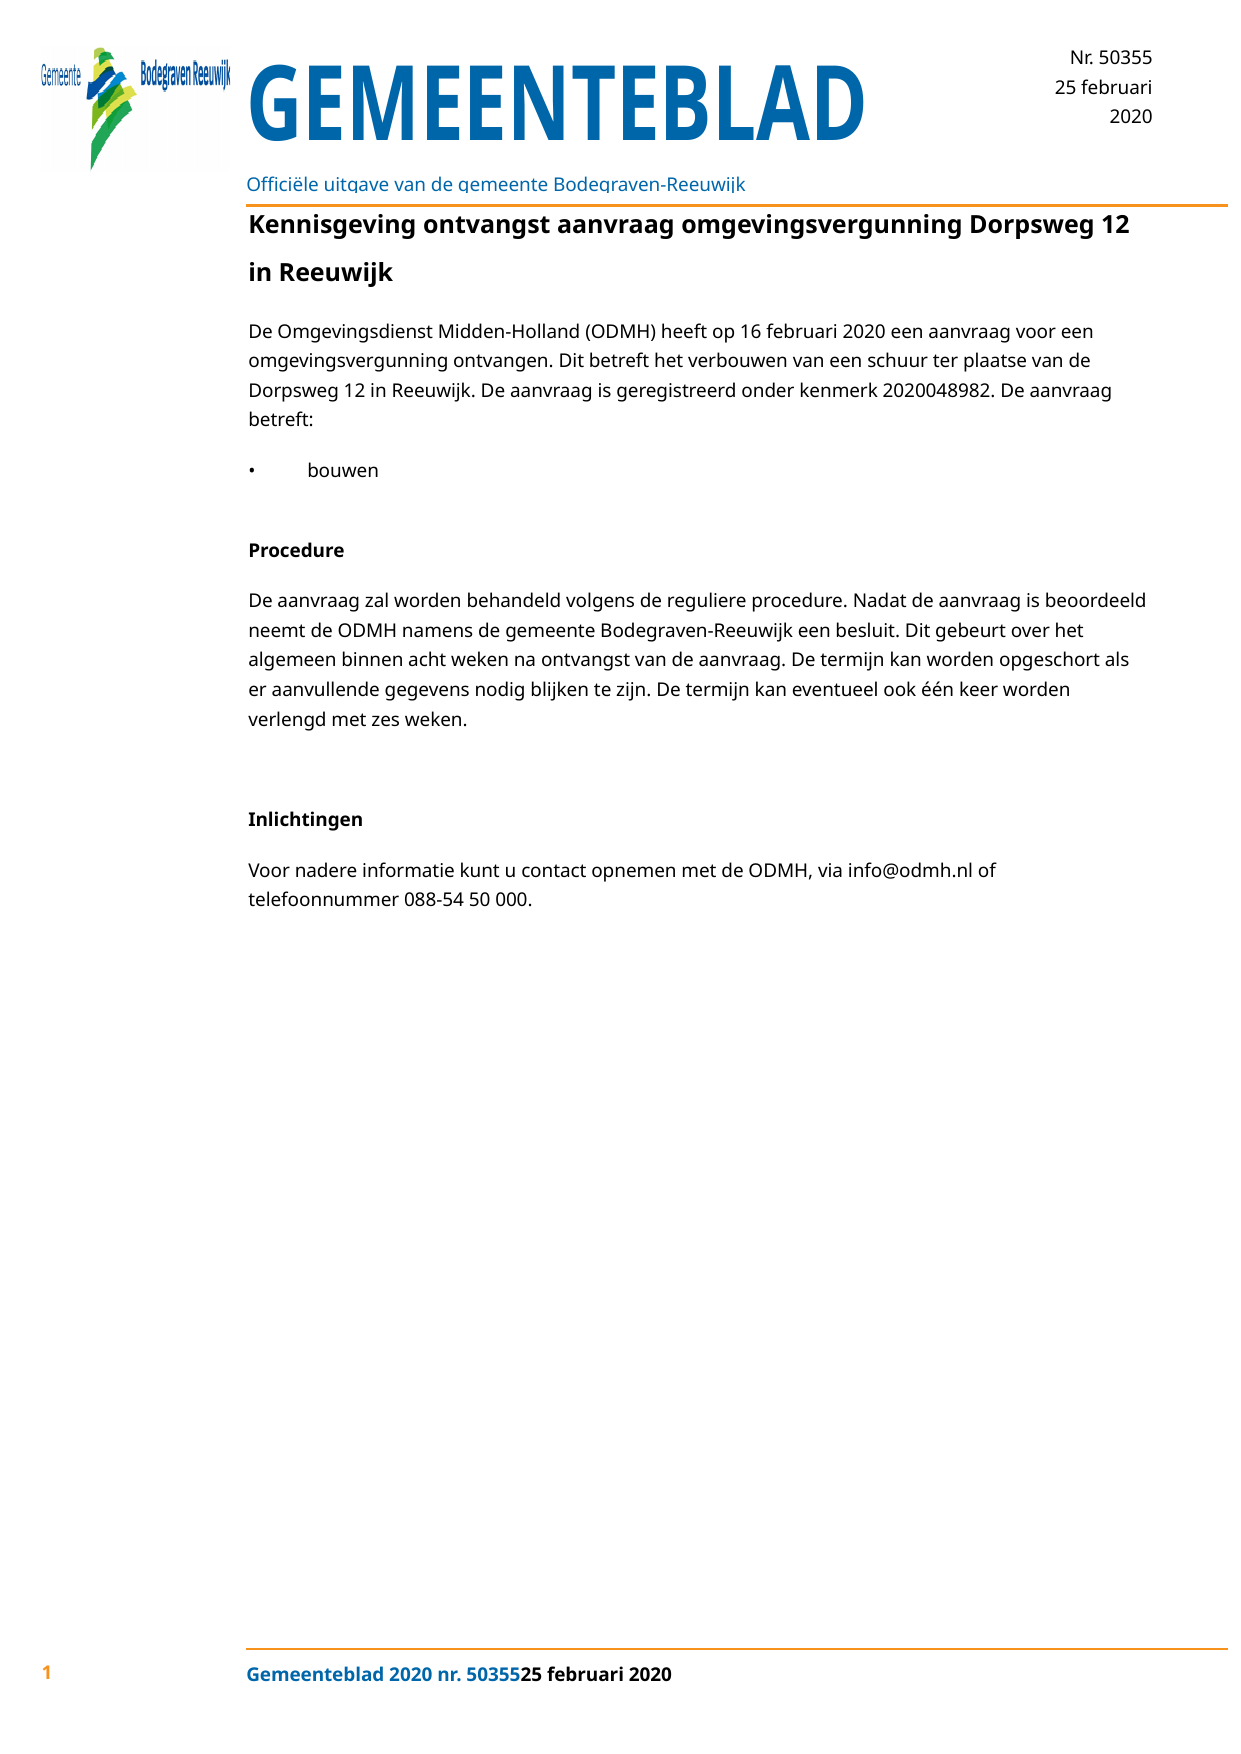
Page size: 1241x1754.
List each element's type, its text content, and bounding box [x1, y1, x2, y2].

text Voor nadere informatie kunt u contact opnemen met de ODMH, via info@odmh.nl of telefoonnummer 088-54 50 000. [248, 857, 1152, 912]
text De aanvraag zal worden behandeld volgens de reguliere procedure. Nadat de aanvraag is beoordeeld neemt de ODMH namens de gemeente Bodegraven-Reeuwijk een besluit. Dit gebeurt over het algemeen binnen acht weken na ontvangst van de aanvraag. De termijn kan worden opgeschort als er aanvullende gegevens nodig blijken te zijn. De termijn kan eventueel ook één keer worden verlengd met zes weken. [248, 587, 1152, 732]
text Procedure [248, 537, 1152, 563]
text De Omgevingsdienst Midden-Holland (ODMH) heeft op 16 februari 2020 een aanvraag voor een omgevingsvergunning ontvangen. Dit betreft het verbouwen van een schuur ter plaatse van de Dorpsweg 12 in Reeuwijk. De aanvraag is geregistreerd onder kenmerk 2020048982. De aanvraag betreft: [248, 318, 1152, 432]
list bouwen [248, 457, 1152, 483]
text Inlichtingen [248, 807, 1152, 832]
text Kennisgeving ontvangst aanvraag omgevingsvergunning Dorpsweg 12 in Reeuwijk [248, 207, 1152, 288]
picture [41, 47, 231, 172]
